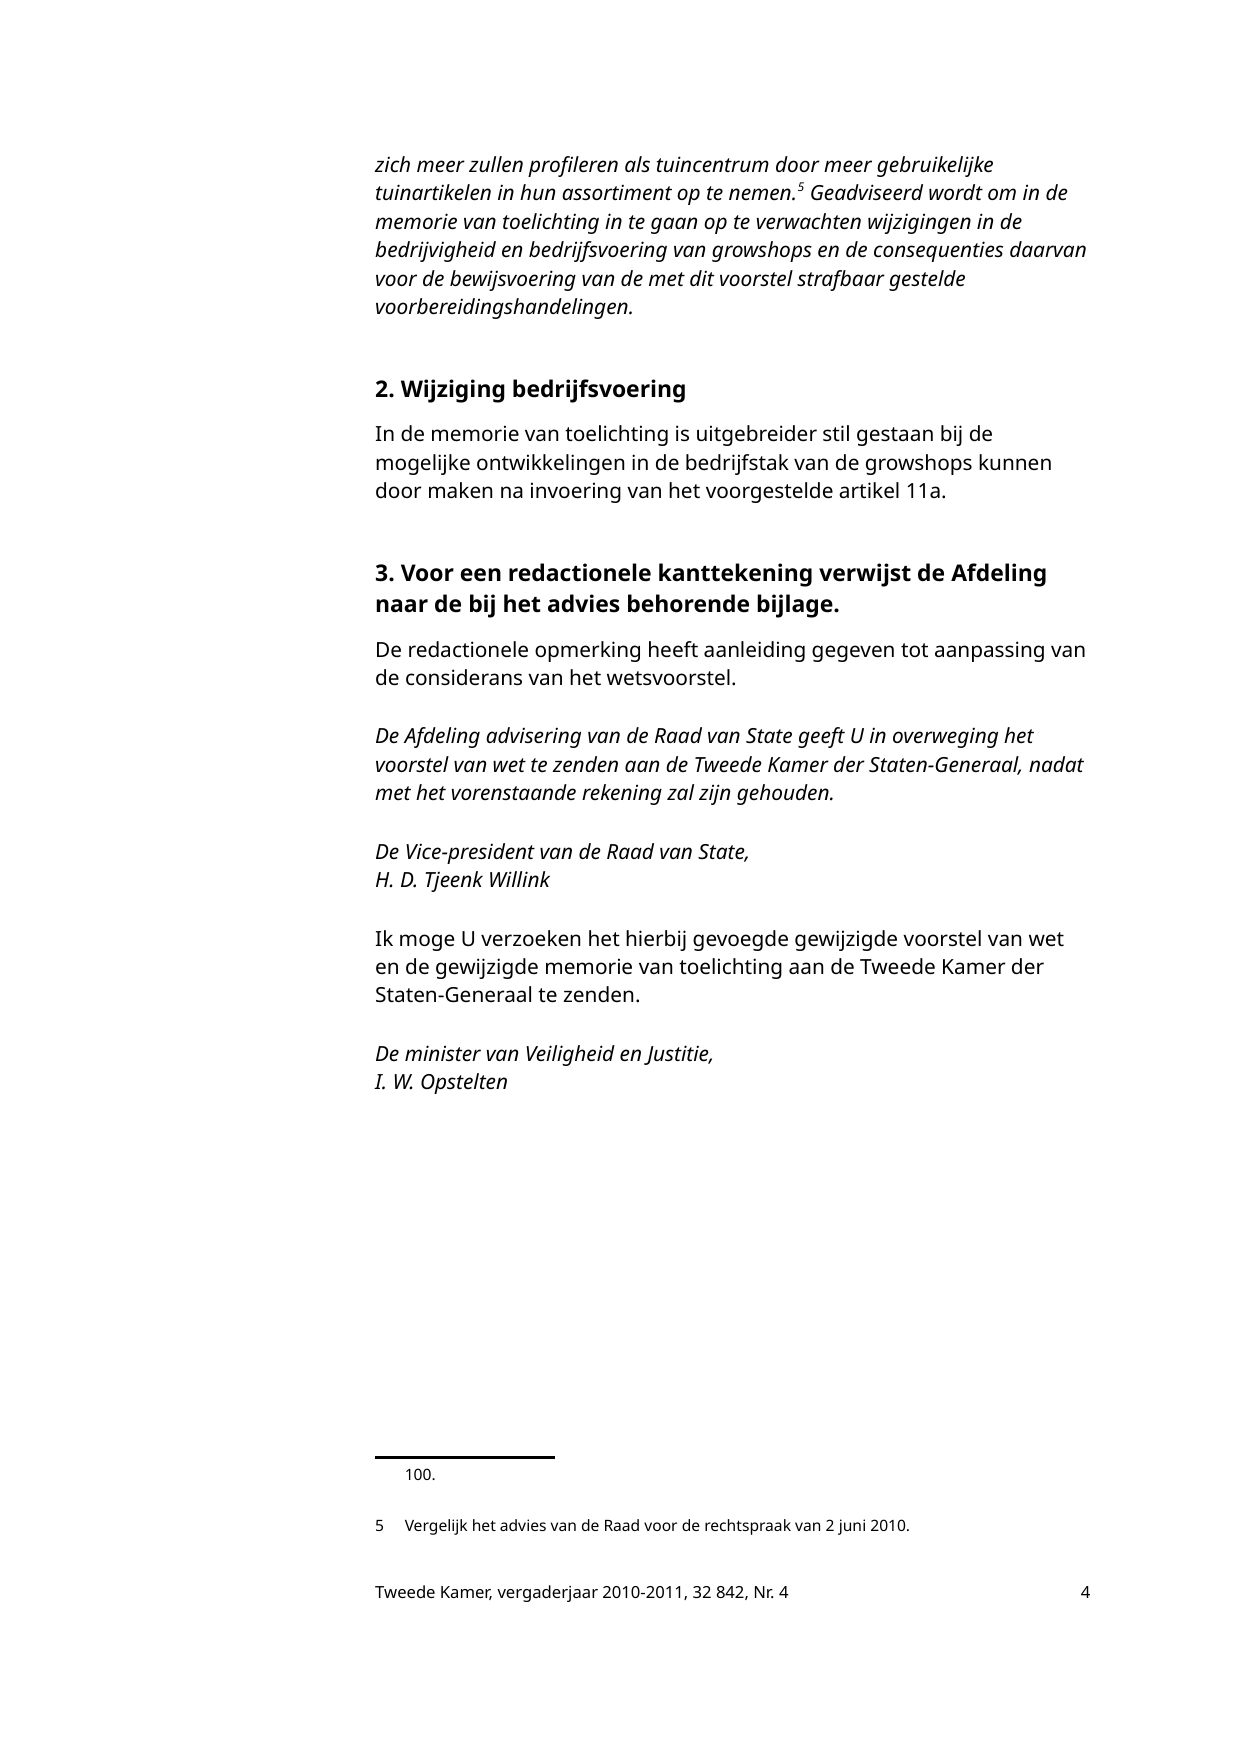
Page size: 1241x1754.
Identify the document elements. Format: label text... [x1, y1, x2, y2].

text Ik moge U verzoeken het hierbij gevoegde gewijzigde voorstel van wet en de gewijzigde memorie van toelichting aan de Tweede Kamer der Staten-Generaal te zenden. [375, 924, 1090, 1009]
subtitle 3. Voor een redactionele kanttekening verwijst de Afdeling naar de bij het advies behorende bijlage. [375, 557, 1090, 620]
text 100. [375, 1449, 1090, 1478]
text H. D. Tjeenk Willink [375, 865, 1090, 894]
text I. W. Opstelten [375, 1067, 1090, 1096]
text In de memorie van toelichting is uitgebreider stil gestaan bij de mogelijke ontwikkelingen in de bedrijfstak van de growshops kunnen door maken na invoering van het voorgestelde artikel 11a. [375, 419, 1090, 505]
text De minister van Veiligheid en Justitie, [375, 1039, 1090, 1067]
text zich meer zullen profileren als tuincentrum door meer gebruikelijke tuinartikelen in hun assortiment op te nemen. Geadviseerd wordt om in de memorie van toelichting in te gaan op te verwachten wijzigingen in de bedrijvigheid en bedrijfsvoering van growshops en de consequenties daarvan voor de bewijsvoering van de met dit voorstel strafbaar gestelde voorbereidingshandelingen. [375, 150, 1090, 321]
subtitle 2. Wijziging bedrijfsvoering [375, 373, 1090, 404]
text De Vice-president van de Raad van State, [375, 837, 1090, 865]
text De redactionele opmerking heeft aanleiding gegeven tot aanpassing van de considerans van het wetsvoorstel. [375, 635, 1090, 692]
text Vergelijk het advies van de Raad voor de rechtspraak van 2 juni 2010. [375, 1508, 1090, 1536]
text De Afdeling advisering van de Raad van State geeft U in overweging het voorstel van wet te zenden aan de Tweede Kamer der Staten-Generaal, nadat met het vorenstaande rekening zal zijn gehouden. [375, 722, 1090, 807]
